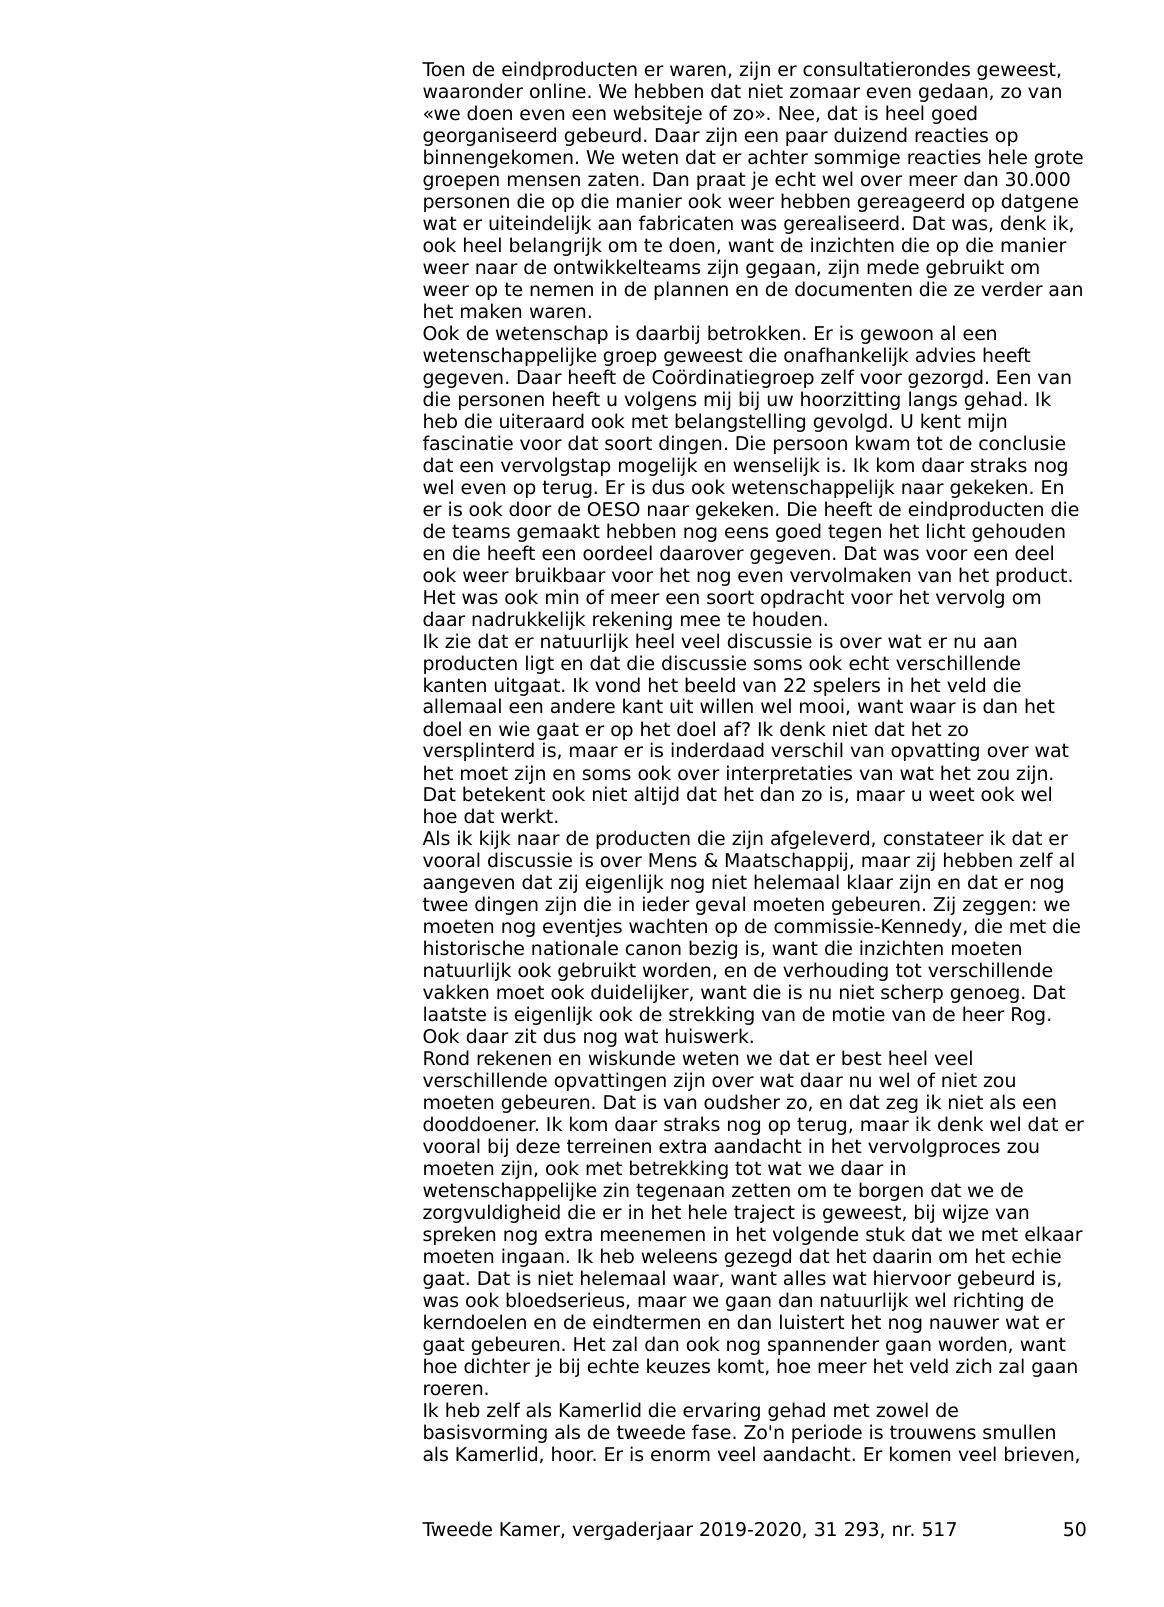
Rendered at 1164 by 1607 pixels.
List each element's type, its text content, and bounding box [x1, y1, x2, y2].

text Ik zie dat er natuurlijk heel veel discussie is over wat er nu aan producten ligt en dat die discussie soms ook echt verschillende kanten uitgaat. Ik vond het beeld van 22 spelers in het veld die allemaal een andere kant uit willen wel mooi, want waar is dan het doel en wie gaat er op het doel af? Ik denk niet dat het zo versplinterd is, maar er is inderdaad verschil van opvatting over wat het moet zijn en soms ook over interpretaties van wat het zou zijn. Dat betekent ook niet altijd dat het dan zo is, maar u weet ook wel hoe dat werkt. [422, 631, 1087, 828]
text Ook de wetenschap is daarbij betrokken. Er is gewoon al een wetenschappelijke groep geweest die onafhankelijk advies heeft gegeven. Daar heeft de Coördinatiegroep zelf voor gezorgd. Een van die personen heeft u volgens mij bij uw hoorzitting langs gehad. Ik heb die uiteraard ook met belangstelling gevolgd. U kent mijn fascinatie voor dat soort dingen. Die persoon kwam tot de conclusie dat een vervolgstap mogelijk en wenselijk is. Ik kom daar straks nog wel even op terug. Er is dus ook wetenschappelijk naar gekeken. En er is ook door de OESO naar gekeken. Die heeft de eindproducten die de teams gemaakt hebben nog eens goed tegen het licht gehouden en die heeft een oordeel daarover gegeven. Dat was voor een deel ook weer bruikbaar voor het nog even vervolmaken van het product. Het was ook min of meer een soort opdracht voor het vervolg om daar nadrukkelijk rekening mee te houden. [422, 323, 1087, 631]
text Als ik kijk naar de producten die zijn afgeleverd, constateer ik dat er vooral discussie is over Mens & Maatschappij, maar zij hebben zelf al aangeven dat zij eigenlijk nog niet helemaal klaar zijn en dat er nog twee dingen zijn die in ieder geval moeten gebeuren. Zij zeggen: we moeten nog eventjes wachten op de commissie-Kennedy, die met die historische nationale canon bezig is, want die inzichten moeten natuurlijk ook gebruikt worden, en de verhouding tot verschillende vakken moet ook duidelijker, want die is nu niet scherp genoeg. Dat laatste is eigenlijk ook de strekking van de motie van de heer Rog. Ook daar zit dus nog wat huiswerk. [422, 828, 1087, 1048]
text Ik heb zelf als Kamerlid die ervaring gehad met zowel de basisvorming als de tweede fase. Zo'n periode is trouwens smullen als Kamerlid, hoor. Er is enorm veel aandacht. Er komen veel brieven, [422, 1400, 1087, 1466]
text Toen de eindproducten er waren, zijn er consultatierondes geweest, waaronder online. We hebben dat niet zomaar even gedaan, zo van «we doen even een websiteje of zo». Nee, dat is heel goed georganiseerd gebeurd. Daar zijn een paar duizend reacties op binnengekomen. We weten dat er achter sommige reacties hele grote groepen mensen zaten. Dan praat je echt wel over meer dan 30.000 personen die op die manier ook weer hebben gereageerd op datgene wat er uiteindelijk aan fabricaten was gerealiseerd. Dat was, denk ik, ook heel belangrijk om te doen, want de inzichten die op die manier weer naar de ontwikkelteams zijn gegaan, zijn mede gebruikt om weer op te nemen in de plannen en de documenten die ze verder aan het maken waren. [422, 59, 1087, 323]
text Rond rekenen en wiskunde weten we dat er best heel veel verschillende opvattingen zijn over wat daar nu wel of niet zou moeten gebeuren. Dat is van oudsher zo, en dat zeg ik niet als een dooddoener. Ik kom daar straks nog op terug, maar ik denk wel dat er vooral bij deze terreinen extra aandacht in het vervolgproces zou moeten zijn, ook met betrekking tot wat we daar in wetenschappelijke zin tegenaan zetten om te borgen dat we de zorgvuldigheid die er in het hele traject is geweest, bij wijze van spreken nog extra meenemen in het volgende stuk dat we met elkaar moeten ingaan. Ik heb weleens gezegd dat het daarin om het echie gaat. Dat is niet helemaal waar, want alles wat hiervoor gebeurd is, was ook bloedserieus, maar we gaan dan natuurlijk wel richting de kerndoelen en de eindtermen en dan luistert het nog nauwer wat er gaat gebeuren. Het zal dan ook nog spannender gaan worden, want hoe dichter je bij echte keuzes komt, hoe meer het veld zich zal gaan roeren. [422, 1048, 1087, 1400]
